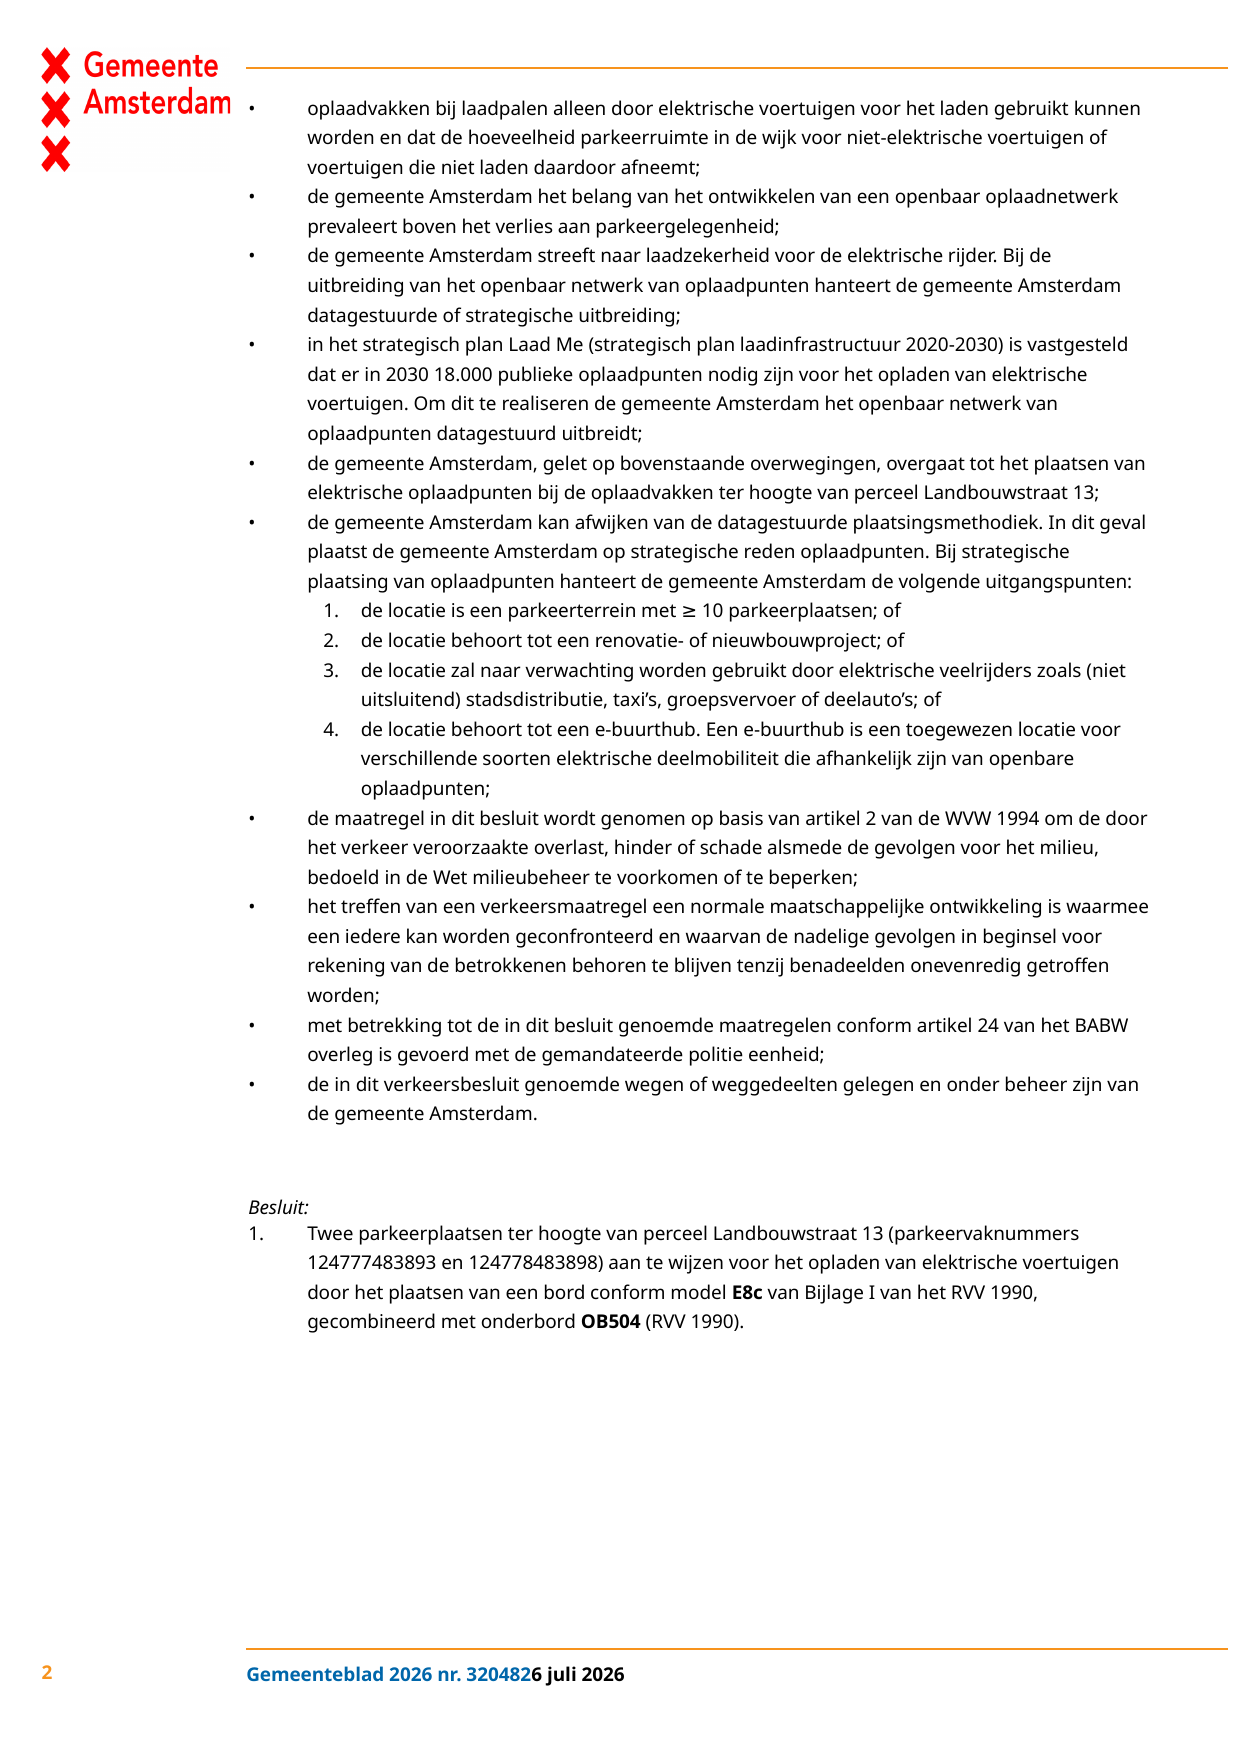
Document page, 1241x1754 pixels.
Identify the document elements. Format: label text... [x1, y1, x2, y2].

list met betrekking tot de in dit besluit genoemde maatregelen conform artikel 24 van het BABW overleg is gevoerd met de gemandateerde politie eenheid; [248, 1012, 1152, 1067]
list de gemeente Amsterdam het belang van het ontwikkelen van een openbaar oplaadnetwerk prevaleert boven het verlies aan parkeergelegenheid; [248, 183, 1152, 239]
list de locatie zal naar verwachting worden gebruikt door elektrische veelrijders zoals (niet uitsluitend) stadsdistributie, taxi’s, groepsvervoer of deelauto’s; of [323, 657, 1152, 712]
list de maatregel in dit besluit wordt genomen op basis van artikel 2 van de WVW 1994 om de door het verkeer veroorzaakte overlast, hinder of schade alsmede de gevolgen voor het milieu, bedoeld in de Wet milieubeheer te voorkomen of te beperken; [248, 805, 1152, 890]
list oplaadvakken bij laadpalen alleen door elektrische voertuigen voor het laden gebruikt kunnen worden en dat de hoeveelheid parkeerruimte in de wijk voor niet-elektrische voertuigen of voertuigen die niet laden daardoor afneemt; [248, 95, 1152, 180]
list de gemeente Amsterdam, gelet op bovenstaande overwegingen, overgaat tot het plaatsen van elektrische oplaadpunten bij de oplaadvakken ter hoogte van perceel Landbouwstraat 13; [248, 450, 1152, 505]
list in het strategisch plan Laad Me (strategisch plan laadinfrastructuur 2020-2030) is vastgesteld dat er in 2030 18.000 publieke oplaadpunten nodig zijn voor het opladen van elektrische voertuigen. Om dit te realiseren de gemeente Amsterdam het openbaar netwerk van oplaadpunten datagestuurd uitbreidt; [248, 331, 1152, 446]
list de in dit verkeersbesluit genoemde wegen of weggedeelten gelegen en onder beheer zijn van de gemeente Amsterdam. [248, 1071, 1152, 1126]
list het treffen van een verkeersmaatregel een normale maatschappelijke ontwikkeling is waarmee een iedere kan worden geconfronteerd en waarvan de nadelige gevolgen in beginsel voor rekening van de betrokkenen behoren te blijven tenzij benadeelden onevenredig getroffen worden; [248, 893, 1152, 1008]
list de locatie behoort tot een renovatie- of nieuwbouwproject; of [323, 627, 1152, 653]
list de locatie behoort tot een e-buurthub. Een e-buurthub is een toegewezen locatie voor verschillende soorten elektrische deelmobiliteit die afhankelijk zijn van openbare oplaadpunten; [323, 716, 1152, 801]
text Besluit: [248, 1194, 1152, 1220]
list de gemeente Amsterdam kan afwijken van de datagestuurde plaatsingsmethodiek. In dit geval plaatst de gemeente Amsterdam op strategische reden oplaadpunten. Bij strategische plaatsing van oplaadpunten hanteert de gemeente Amsterdam de volgende uitgangspunten: [248, 509, 1152, 594]
list de locatie is een parkeerterrein met ≥ 10 parkeerplaatsen; of [323, 598, 1152, 623]
list de gemeente Amsterdam streeft naar laadzekerheid voor de elektrische rijder. Bij de uitbreiding van het openbaar netwerk van oplaadpunten hanteert de gemeente Amsterdam datagestuurde of strategische uitbreiding; [248, 243, 1152, 328]
list Twee parkeerplaatsen ter hoogte van perceel Landbouwstraat 13 (parkeervaknummers 124777483893 en 124778483898) aan te wijzen voor het opladen van elektrische voertuigen door het plaatsen van een bord conform model E8c van Bijlage I van het RVV 1990, gecombineerd met onderbord OB504 (RVV 1990). [248, 1220, 1152, 1334]
picture [41, 47, 231, 172]
